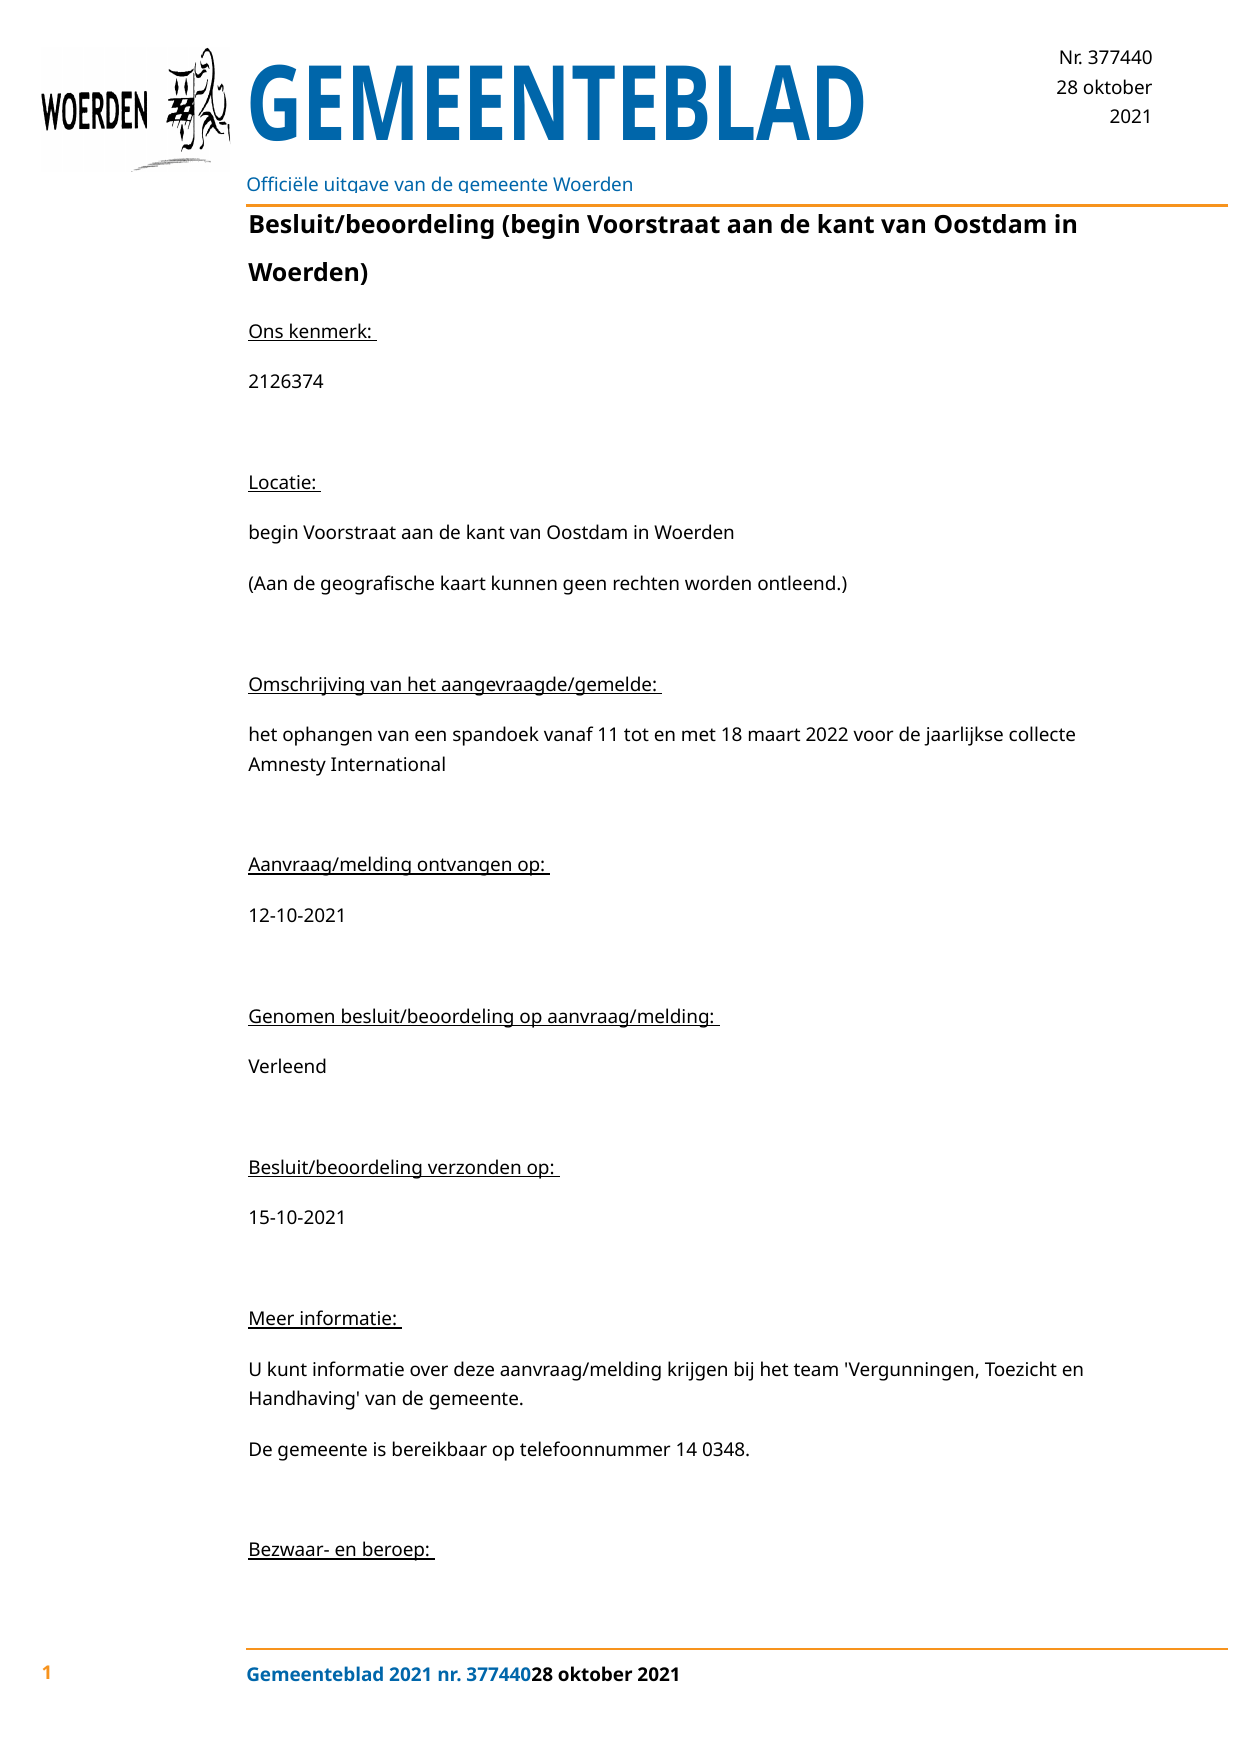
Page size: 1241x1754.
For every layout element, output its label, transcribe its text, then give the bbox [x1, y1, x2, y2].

text 2126374 [248, 368, 1152, 394]
picture [41, 47, 231, 172]
text U kunt informatie over deze aanvraag/melding krijgen bij het team 'Vergunningen, Toezicht en Handhaving' van de gemeente. [248, 1356, 1152, 1411]
text het ophangen van een spandoek vanaf 11 tot en met 18 maart 2022 voor de jaarlijkse collecte Amnesty International [248, 721, 1152, 777]
text Meer informatie: [248, 1305, 1152, 1331]
text Genomen besluit/beoordeling op aanvraag/melding: [248, 1003, 1152, 1029]
text 12-10-2021 [248, 902, 1152, 928]
text Ons kenmerk: [248, 318, 1152, 344]
text De gemeente is bereikbaar op telefoonnummer 14 0348. [248, 1436, 1152, 1462]
text Besluit/beoordeling verzonden op: [248, 1154, 1152, 1180]
text Bezwaar- en beroep: [248, 1537, 1152, 1562]
text Aanvraag/melding ontvangen op: [248, 852, 1152, 877]
text Omschrijving van het aangevraagde/gemelde: [248, 671, 1152, 697]
text 15-10-2021 [248, 1204, 1152, 1230]
text Locatie: [248, 469, 1152, 495]
text begin Voorstraat aan de kant van Oostdam in Woerden [248, 519, 1152, 545]
text Besluit/beoordeling (begin Voorstraat aan de kant van Oostdam in Woerden) [248, 207, 1152, 288]
text Verleend [248, 1053, 1152, 1079]
text (Aan de geografische kaart kunnen geen rechten worden ontleend.) [248, 570, 1152, 596]
